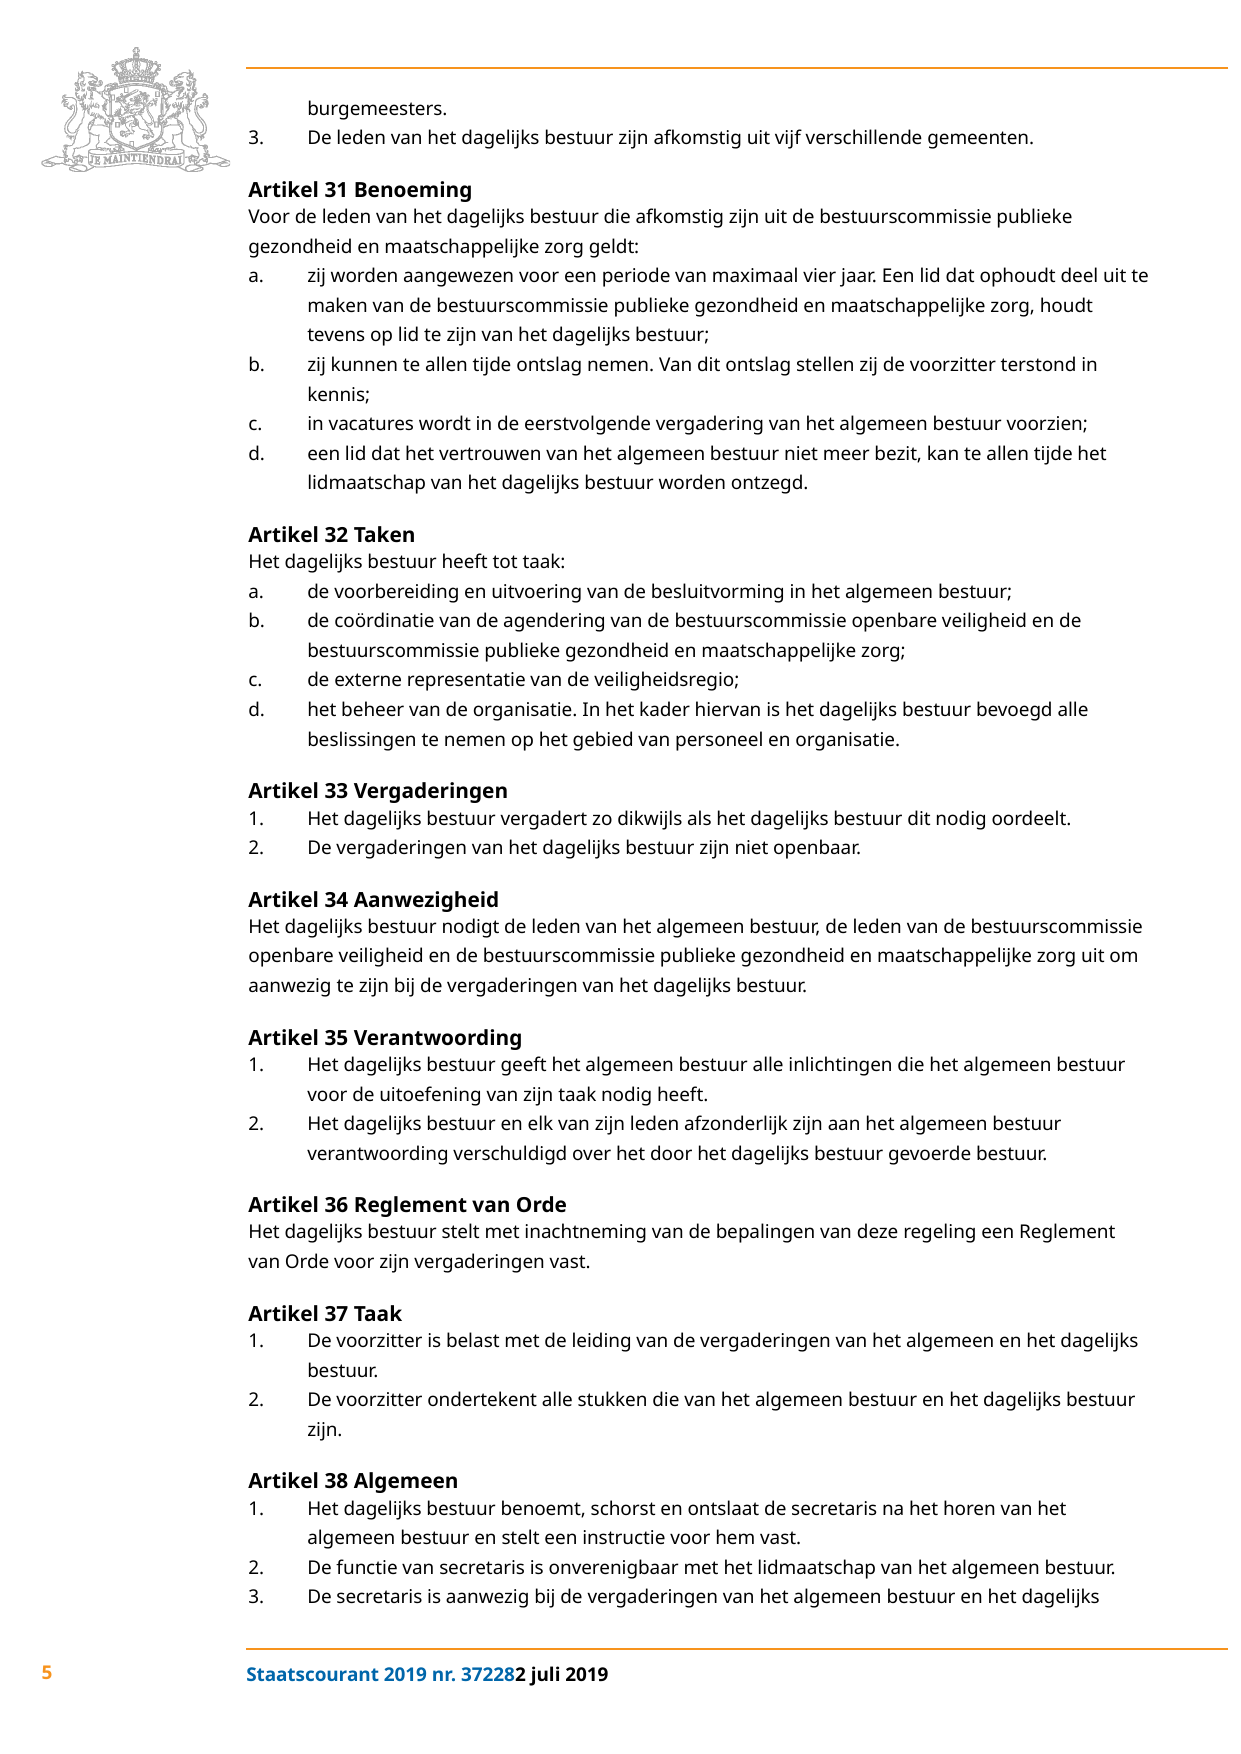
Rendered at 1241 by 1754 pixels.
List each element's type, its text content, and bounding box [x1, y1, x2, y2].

text Artikel 31 Benoeming [248, 175, 1152, 203]
text Het dagelijks bestuur stelt met inachtneming van de bepalingen van deze regeling een Reglement van Orde voor zijn vergaderingen vast. [248, 1219, 1152, 1274]
text Het dagelijks bestuur nodigt de leden van het algemeen bestuur, de leden van de bestuurscommissie openbare veiligheid en de bestuurscommissie publieke gezondheid en maatschappelijke zorg uit om aanwezig te zijn bij de vergaderingen van het dagelijks bestuur. [248, 913, 1152, 998]
list Het dagelijks bestuur vergadert zo dikwijls als het dagelijks bestuur dit nodig oordeelt. [248, 805, 1152, 830]
text Het dagelijks bestuur heeft tot taak: [248, 548, 1152, 574]
text Artikel 36 Reglement van Orde [248, 1190, 1152, 1219]
list Het dagelijks bestuur geeft het algemeen bestuur alle inlichtingen die het algemeen bestuur voor de uitoefening van zijn taak nodig heeft. [248, 1051, 1152, 1106]
text Artikel 33 Vergaderingen [248, 776, 1152, 805]
list De leden van het dagelijks bestuur zijn afkomstig uit vijf verschillende gemeenten. [248, 124, 1152, 150]
list De vergaderingen van het dagelijks bestuur zijn niet openbaar. [248, 834, 1152, 860]
list zij kunnen te allen tijde ontslag nemen. Van dit ontslag stellen zij de voorzitter terstond in kennis; [248, 351, 1152, 406]
text Artikel 38 Algemeen [248, 1466, 1152, 1495]
list burgemeesters. [248, 95, 1152, 121]
list zij worden aangewezen voor een periode van maximaal vier jaar. Een lid dat ophoudt deel uit te maken van de bestuurscommissie publieke gezondheid en maatschappelijke zorg, houdt tevens op lid te zijn van het dagelijks bestuur; [248, 262, 1152, 347]
text Voor de leden van het dagelijks bestuur die afkomstig zijn uit de bestuurscommissie publieke gezondheid en maatschappelijke zorg geldt: [248, 203, 1152, 258]
list een lid dat het vertrouwen van het algemeen bestuur niet meer bezit, kan te allen tijde het lidmaatschap van het dagelijks bestuur worden ontzegd. [248, 440, 1152, 495]
list in vacatures wordt in de eerstvolgende vergadering van het algemeen bestuur voorzien; [248, 410, 1152, 436]
list De voorzitter ondertekent alle stukken die van het algemeen bestuur en het dagelijks bestuur zijn. [248, 1386, 1152, 1442]
list Het dagelijks bestuur benoemt, schorst en ontslaat de secretaris na het horen van het algemeen bestuur en stelt een instructie voor hem vast. [248, 1495, 1152, 1550]
list de coördinatie van de agendering van de bestuurscommissie openbare veiligheid en de bestuurscommissie publieke gezondheid en maatschappelijke zorg; [248, 607, 1152, 663]
list het beheer van de organisatie. In het kader hiervan is het dagelijks bestuur bevoegd alle beslissingen te nemen op het gebied van personeel en organisatie. [248, 696, 1152, 752]
text Artikel 35 Verantwoording [248, 1023, 1152, 1051]
text Artikel 34 Aanwezigheid [248, 885, 1152, 913]
picture [41, 47, 231, 172]
list De secretaris is aanwezig bij de vergaderingen van het algemeen bestuur en het dagelijks [248, 1583, 1152, 1609]
list de externe representatie van de veiligheidsregio; [248, 667, 1152, 692]
text Artikel 37 Taak [248, 1299, 1152, 1327]
text Artikel 32 Taken [248, 520, 1152, 548]
list Het dagelijks bestuur en elk van zijn leden afzonderlijk zijn aan het algemeen bestuur verantwoording verschuldigd over het door het dagelijks bestuur gevoerde bestuur. [248, 1110, 1152, 1166]
list De voorzitter is belast met de leiding van de vergaderingen van het algemeen en het dagelijks bestuur. [248, 1327, 1152, 1382]
list de voorbereiding en uitvoering van de besluitvorming in het algemeen bestuur; [248, 578, 1152, 604]
list De functie van secretaris is onverenigbaar met het lidmaatschap van het algemeen bestuur. [248, 1554, 1152, 1580]
